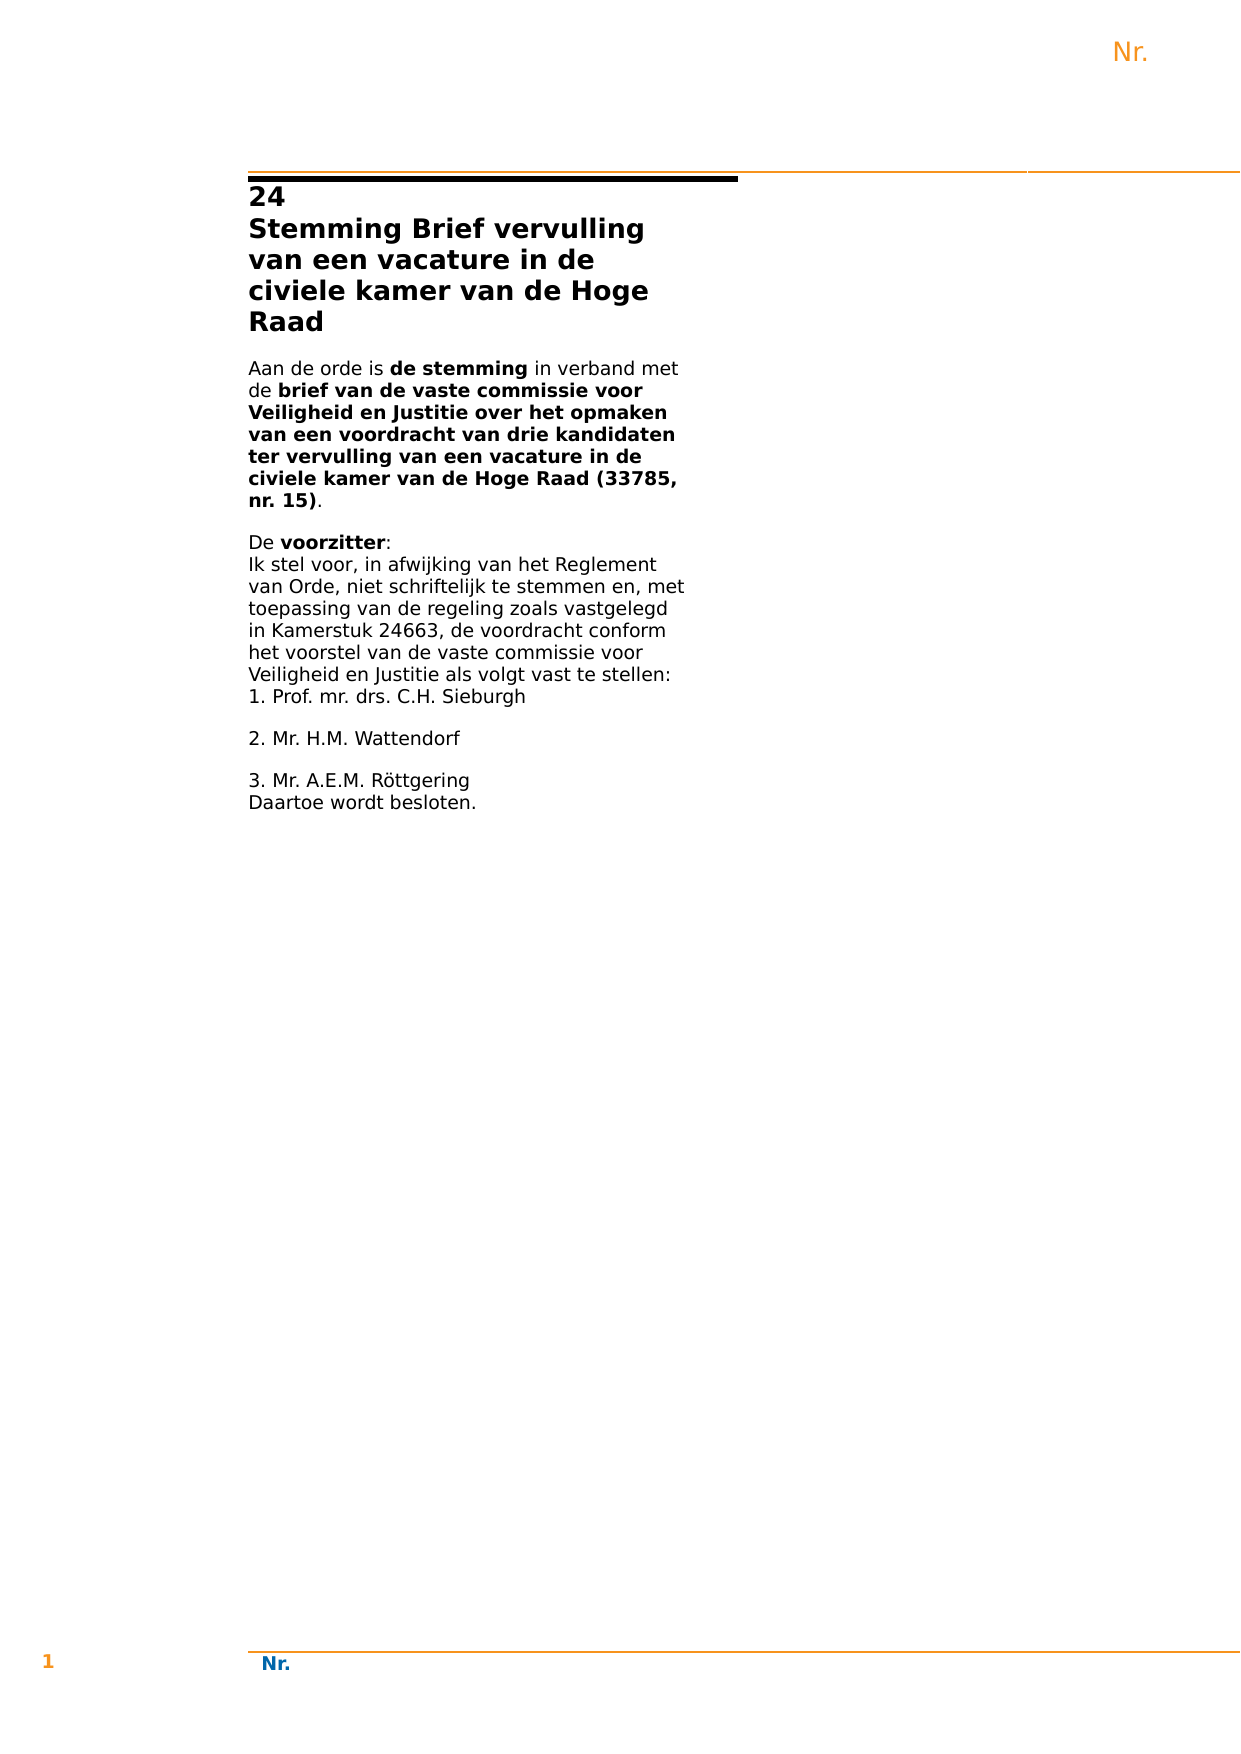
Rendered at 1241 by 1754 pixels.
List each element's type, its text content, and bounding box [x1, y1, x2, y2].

text 2. Mr. H.M. Wattendorf [248, 728, 691, 750]
title 24 Stemming Brief vervulling van een vacature in de civiele kamer van de Hoge Raad [248, 182, 691, 338]
text De voorzitter: [248, 532, 691, 554]
text 1. Prof. mr. drs. C.H. Sieburgh [248, 686, 691, 708]
text Ik stel voor, in afwijking van het Reglement van Orde, niet schriftelijk te stemmen en, met toepassing van de regeling zoals vastgelegd in Kamerstuk 24663, de voordracht conform het voorstel van de vaste commissie voor Veiligheid en Justitie als volgt vast te stellen: [248, 554, 691, 686]
text 3. Mr. A.E.M. Röttgering [248, 770, 691, 792]
text Aan de orde is de stemming in verband met de brief van de vaste commissie voor Veiligheid en Justitie over het opmaken van een voordracht van drie kandidaten ter vervulling van een vacature in de civiele kamer van de Hoge Raad (33785, nr. 15). [248, 358, 691, 512]
text Daartoe wordt besloten. [248, 792, 691, 814]
